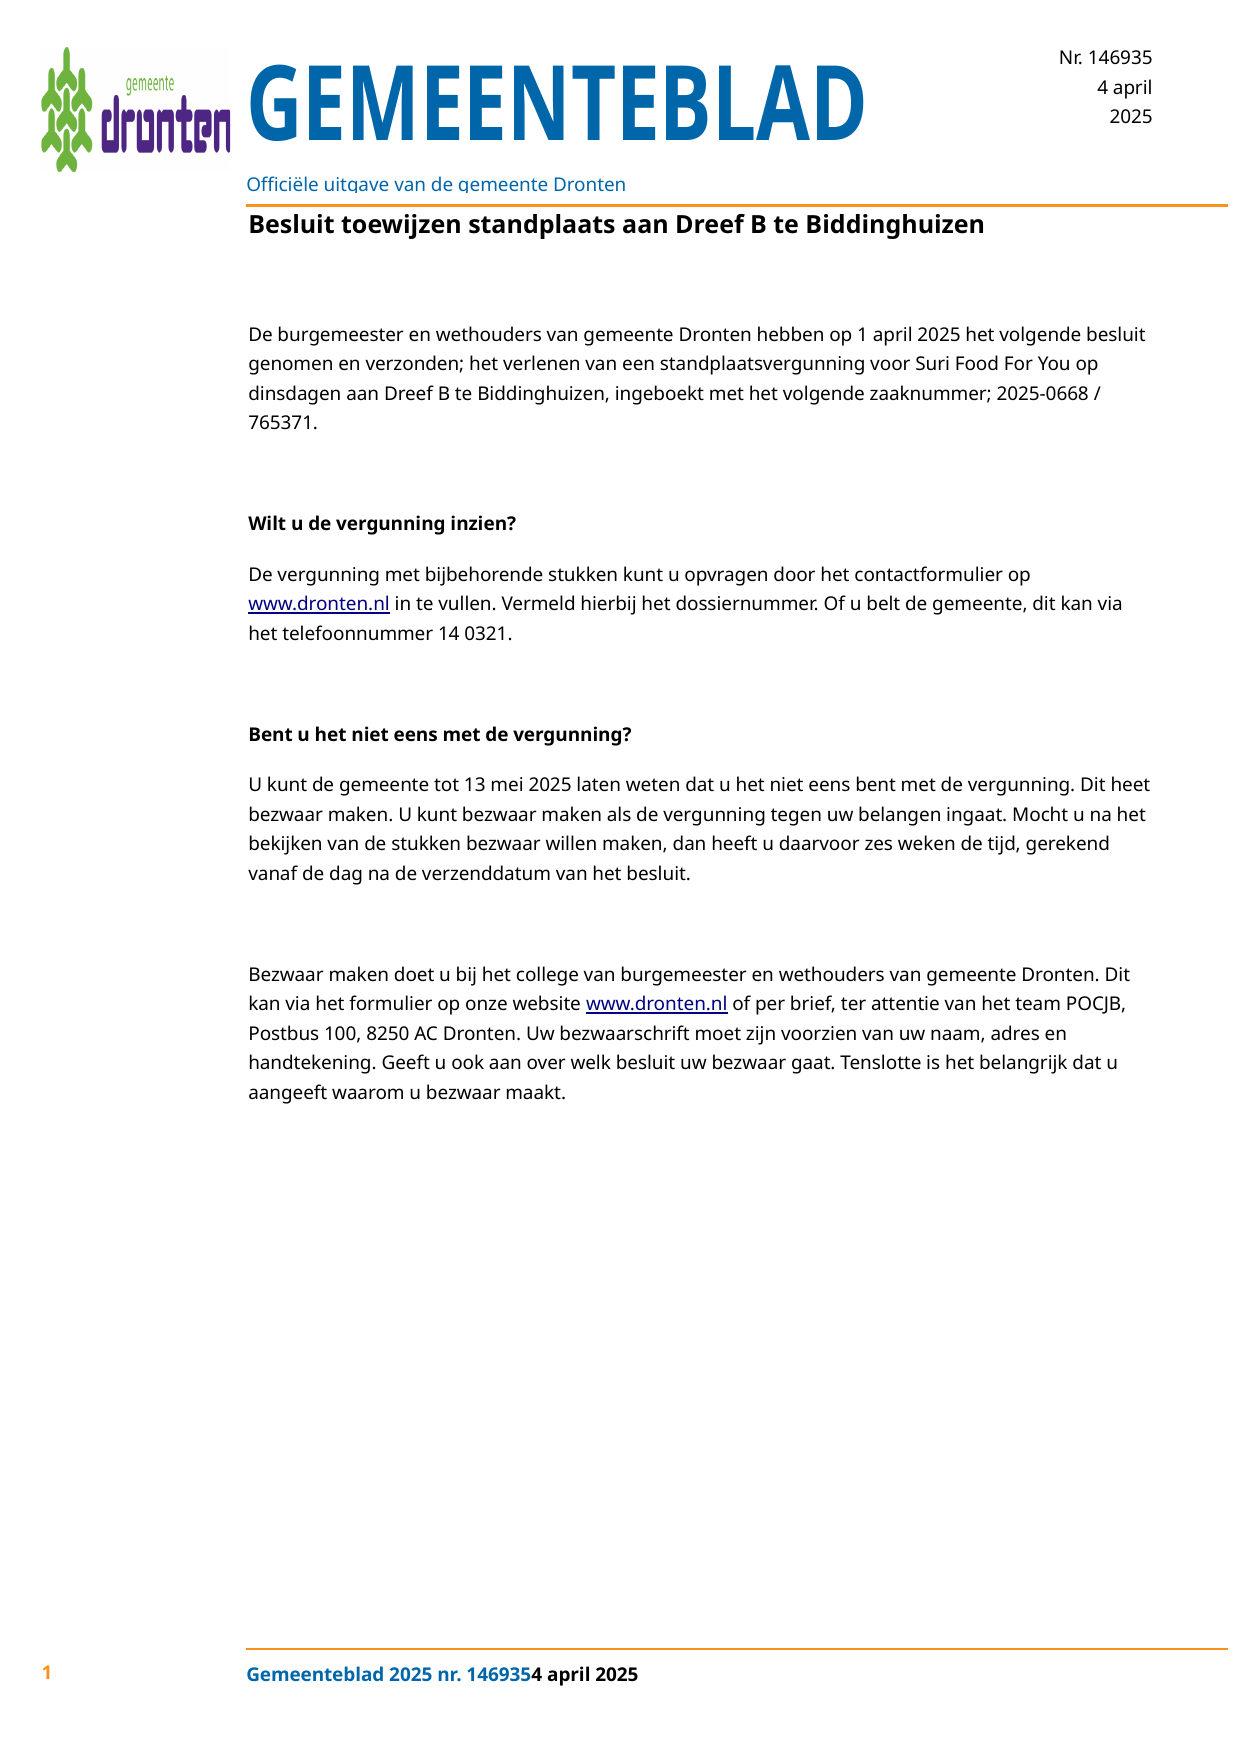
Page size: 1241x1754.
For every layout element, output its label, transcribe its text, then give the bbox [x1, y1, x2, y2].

text De burgemeester en wethouders van gemeente Dronten hebben op 1 april 2025 het volgende besluit genomen en verzonden; het verlenen van een standplaatsvergunning voor Suri Food For You op dinsdagen aan Dreef B te Biddinghuizen, ingeboekt met het volgende zaaknummer; 2025-0668 / 765371. [248, 321, 1152, 435]
text Wilt u de vergunning inzien? [248, 510, 1152, 536]
text U kunt de gemeente tot 13 mei 2025 laten weten dat u het niet eens bent met de vergunning. Dit heet bezwaar maken. U kunt bezwaar maken als de vergunning tegen uw belangen ingaat. Mocht u na het bekijken van de stukken bezwaar willen maken, dan heeft u daarvoor zes weken de tijd, gerekend vanaf de dag na de verzenddatum van het besluit. [248, 771, 1152, 886]
text Bezwaar maken doet u bij het college van burgemeester en wethouders van gemeente Dronten. Dit kan via het formulier op onze website www.dronten.nl of per brief, ter attentie van het team POCJB, Postbus 100, 8250 AC Dronten. Uw bezwaarschrift moet zijn voorzien van uw naam, adres en handtekening. Geeft u ook aan over welk besluit uw bezwaar gaat. Tenslotte is het belangrijk dat u aangeeft waarom u bezwaar maakt. [248, 961, 1152, 1105]
picture [41, 47, 231, 172]
text De vergunning met bijbehorende stukken kunt u opvragen door het contactformulier op www.dronten.nl in te vullen. Vermeld hierbij het dossiernummer. Of u belt de gemeente, dit kan via het telefoonnummer 14 0321. [248, 561, 1152, 646]
text Besluit toewijzen standplaats aan Dreef B te Biddinghuizen [248, 207, 1152, 241]
text Bent u het niet eens met de vergunning? [248, 721, 1152, 746]
